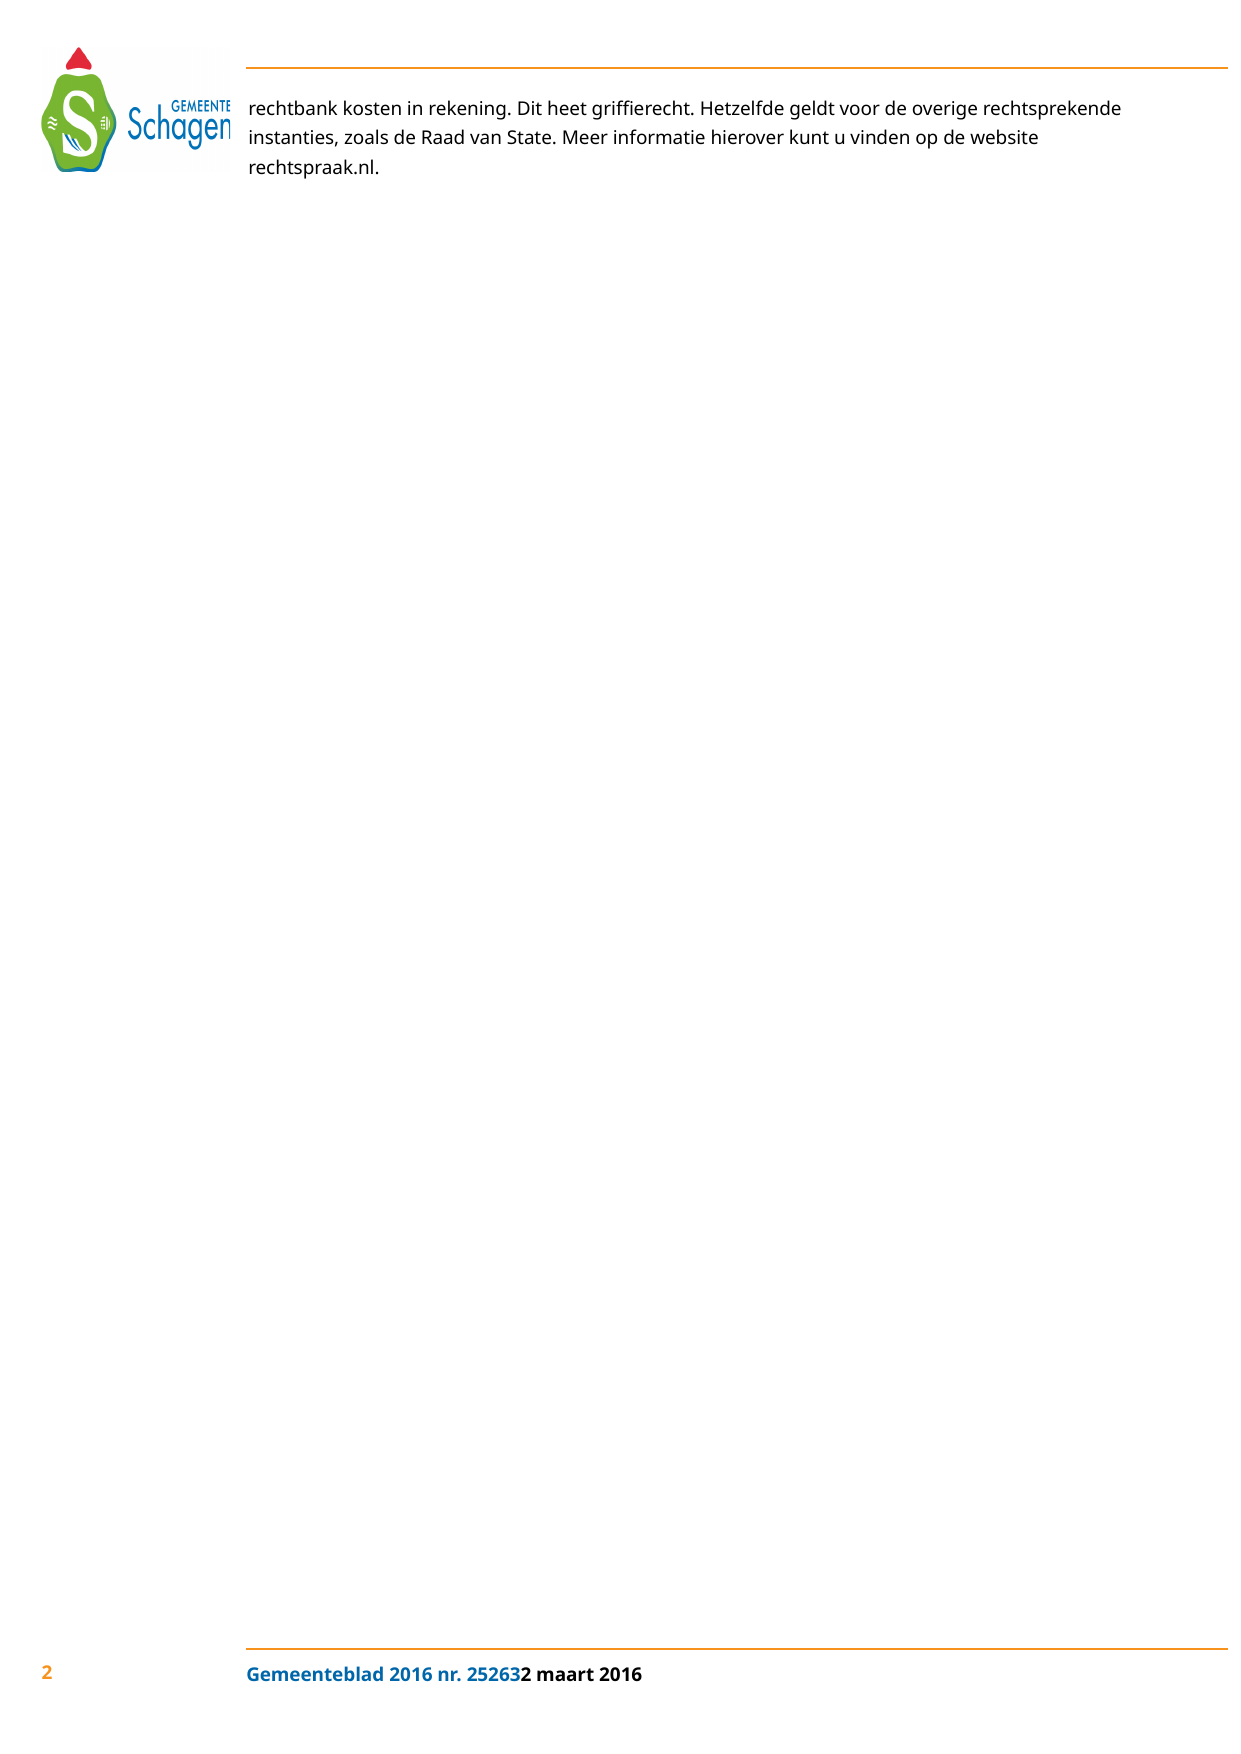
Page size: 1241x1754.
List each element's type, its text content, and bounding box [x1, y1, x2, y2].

picture [41, 47, 231, 172]
text rechtbank kosten in rekening. Dit heet griffierecht. Hetzelfde geldt voor de overige rechtsprekende instanties, zoals de Raad van State. Meer informatie hierover kunt u vinden op de website rechtspraak.nl. [248, 95, 1152, 180]
